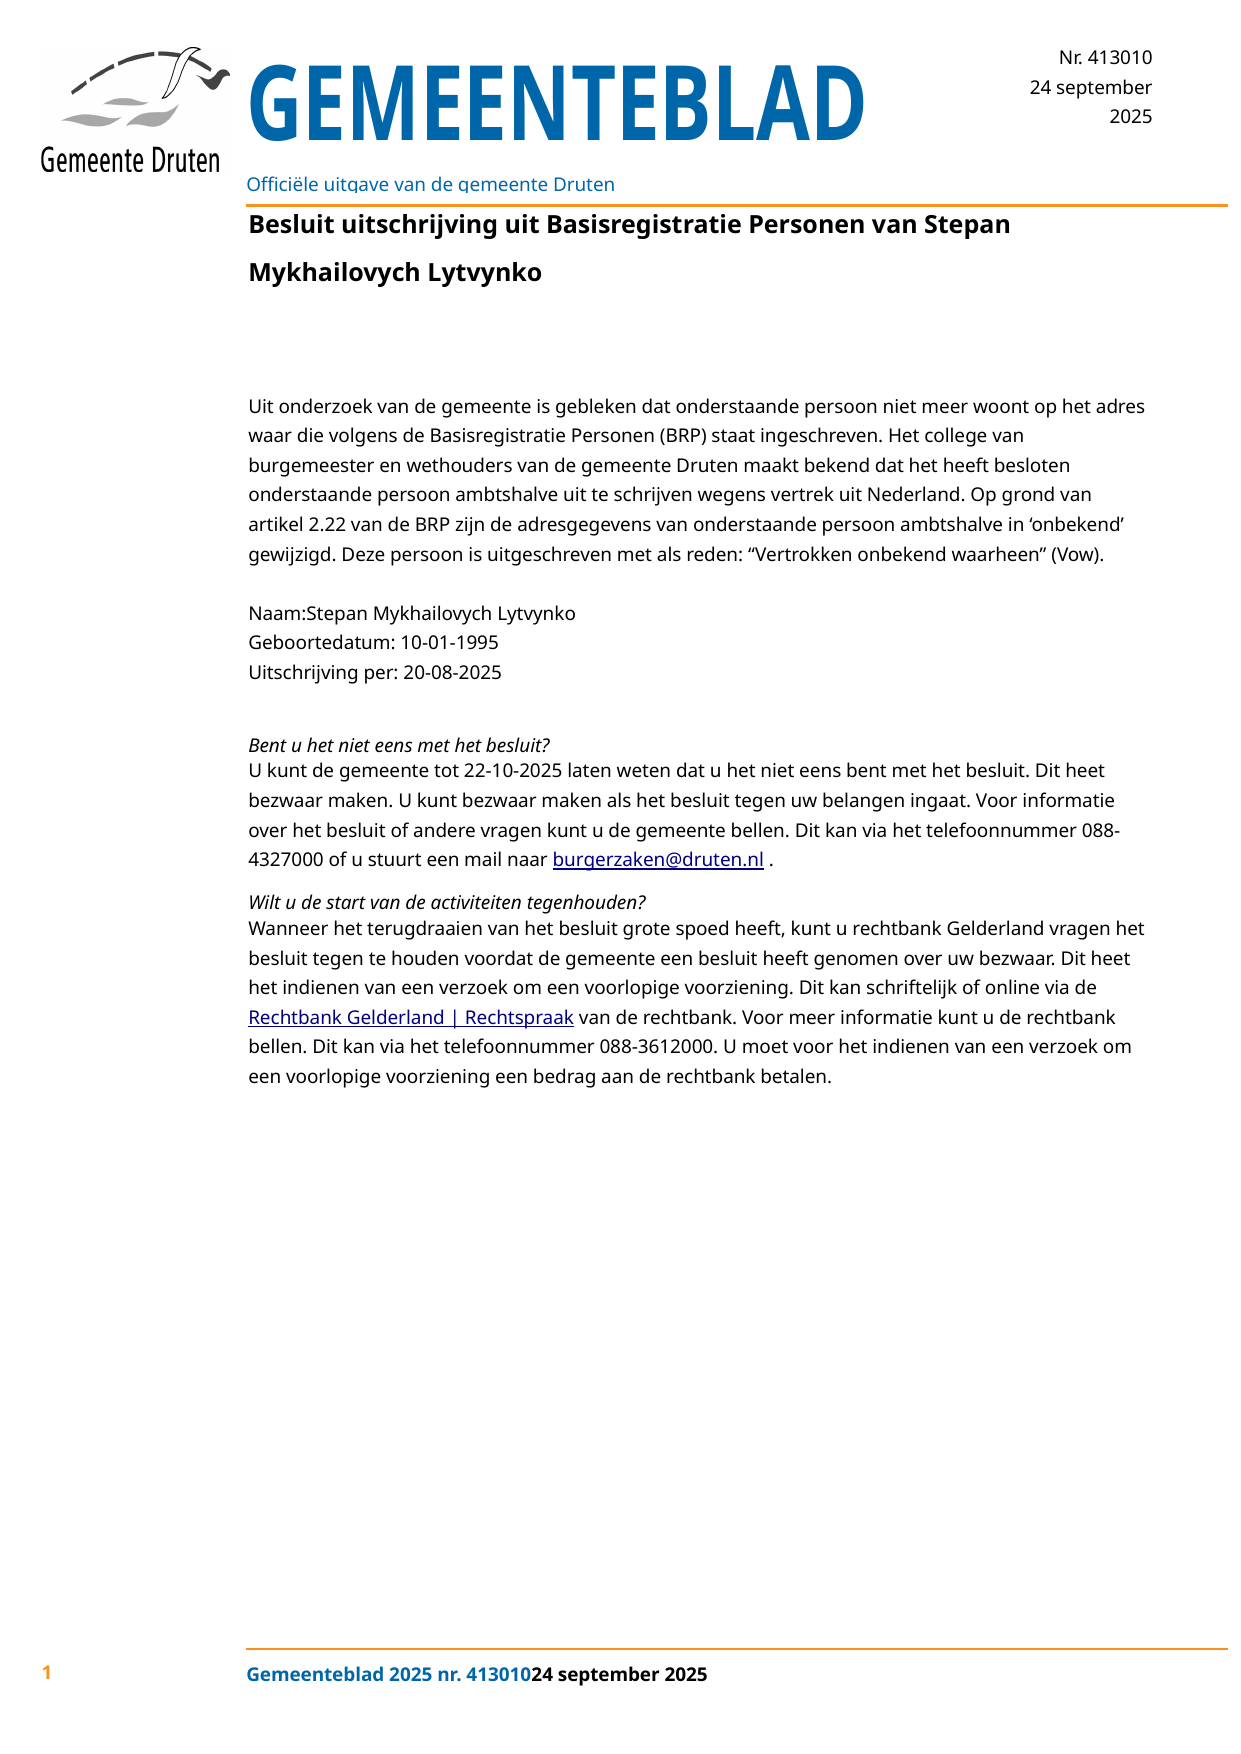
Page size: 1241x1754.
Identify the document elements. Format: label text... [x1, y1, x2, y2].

picture [41, 47, 231, 172]
text Besluit uitschrijving uit Basisregistratie Personen van Stepan Mykhailovych Lytvynko [248, 207, 1152, 288]
text Uitschrijving per: 20-08-2025 [248, 659, 1152, 685]
text Wilt u de start van de activiteiten tegenhouden? [248, 889, 1152, 915]
text Naam:Stepan Mykhailovych Lytvynko [248, 600, 1152, 626]
text Geboortedatum: 10-01-1995 [248, 629, 1152, 655]
text Uit onderzoek van de gemeente is gebleken dat onderstaande persoon niet meer woont op het adres waar die volgens de Basisregistratie Personen (BRP) staat ingeschreven. Het college van burgemeester en wethouders van de gemeente Druten maakt bekend dat het heeft besloten onderstaande persoon ambtshalve uit te schrijven wegens vertrek uit Nederland. Op grond van artikel 2.22 van de BRP zijn de adresgegevens van onderstaande persoon ambtshalve in ‘onbekend’ gewijzigd. Deze persoon is uitgeschreven met als reden: “Vertrokken onbekend waarheen” (Vow). [248, 393, 1152, 567]
text Bent u het niet eens met het besluit? [248, 732, 1152, 758]
text U kunt de gemeente tot 22-10-2025 laten weten dat u het niet eens bent met het besluit. Dit heet bezwaar maken. U kunt bezwaar maken als het besluit tegen uw belangen ingaat. Voor informatie over het besluit of andere vragen kunt u de gemeente bellen. Dit kan via het telefoonnummer 088-4327000 of u stuurt een mail naar burgerzaken@druten.nl . [248, 758, 1152, 872]
text Wanneer het terugdraaien van het besluit grote spoed heeft, kunt u rechtbank Gelderland vragen het besluit tegen te houden voordat de gemeente een besluit heeft genomen over uw bezwaar. Dit heet het indienen van een verzoek om een voorlopige voorziening. Dit kan schriftelijk of online via de Rechtbank Gelderland | Rechtspraak van de rechtbank. Voor meer informatie kunt u de rechtbank bellen. Dit kan via het telefoonnummer 088-3612000. U moet voor het indienen van een verzoek om een voorlopige voorziening een bedrag aan de rechtbank betalen. [248, 915, 1152, 1089]
